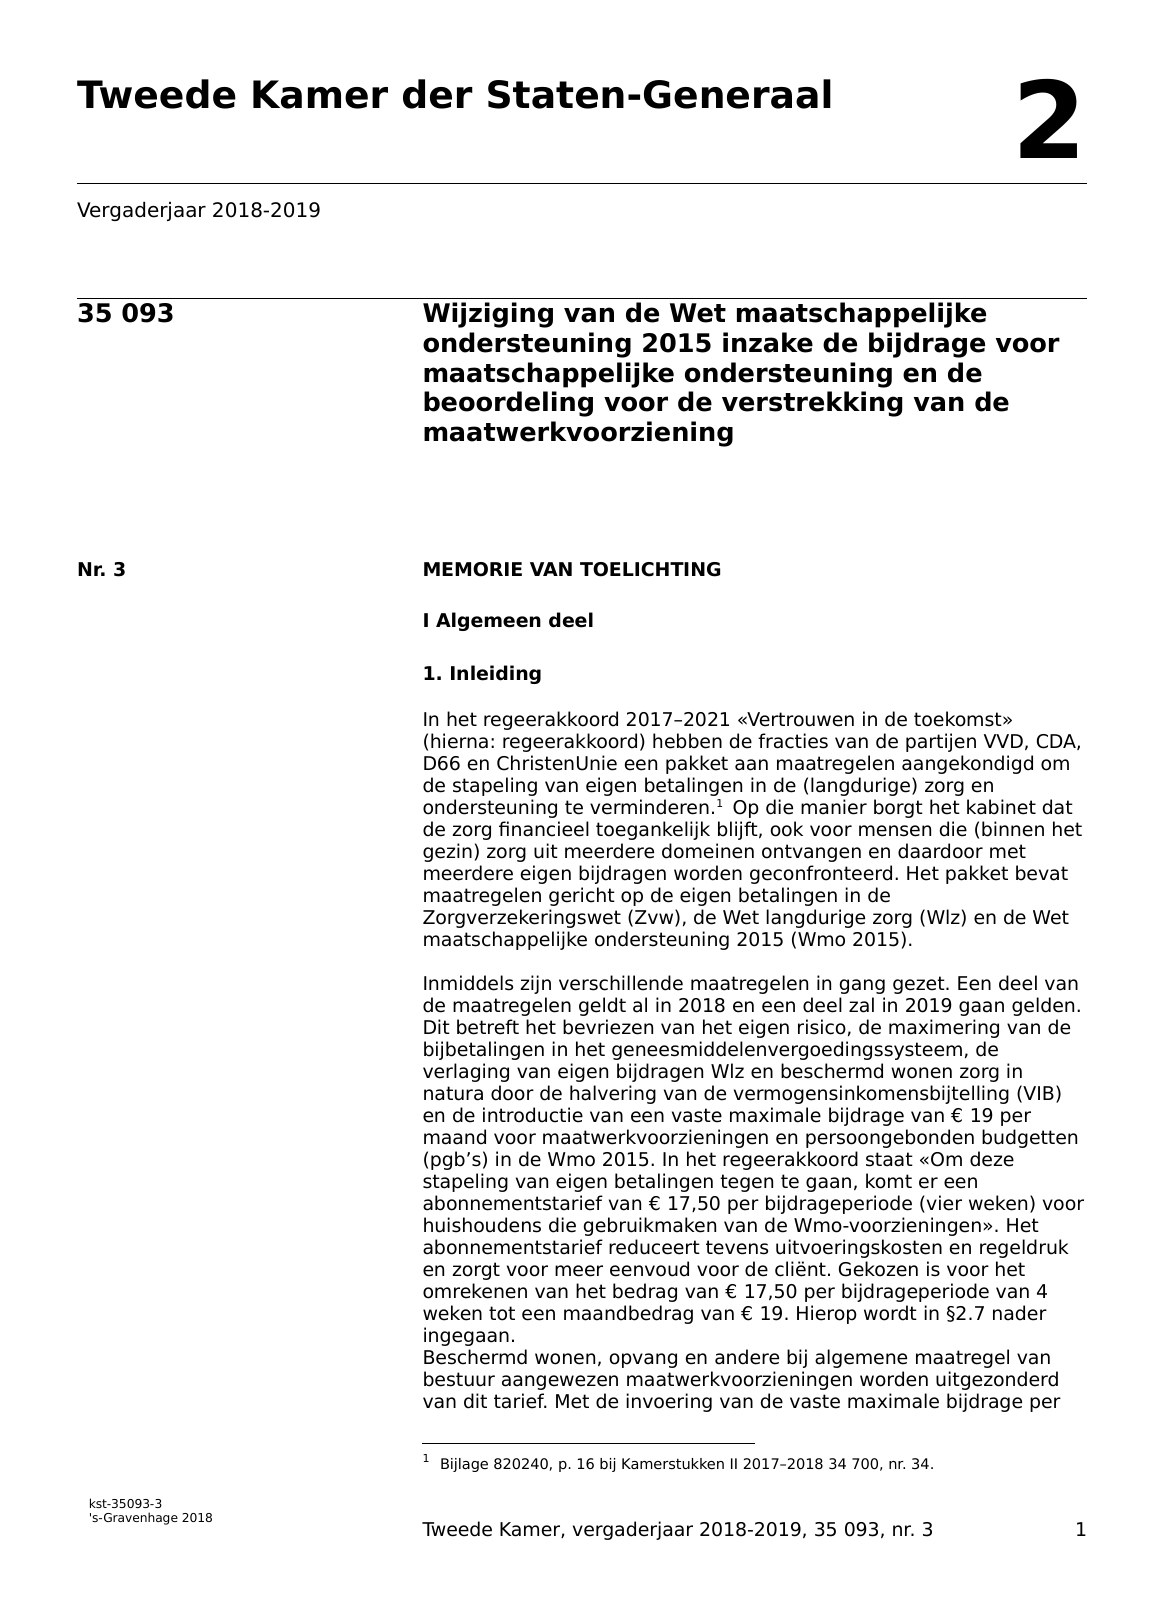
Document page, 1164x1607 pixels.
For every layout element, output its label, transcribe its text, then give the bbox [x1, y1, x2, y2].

text kst-35093-3 [88, 1497, 323, 1511]
text Bijlage 820240, p. 16 bij Kamerstukken II 2017–2018 34 700, nr. 34. [422, 1452, 1087, 1474]
subtitle I Algemeen deel [422, 610, 1087, 632]
table_header 2 [886, 59, 1087, 183]
text In het regeerakkoord 2017–2021 «Vertrouwen in de toekomst» (hierna: regeerakkoord) hebben de fracties van de partijen VVD, CDA, D66 en ChristenUnie een pakket aan maatregelen aangekondigd om de stapeling van eigen betalingen in de (langdurige) zorg en ondersteuning te verminderen. Op die manier borgt het kabinet dat de zorg financieel toegankelijk blijft, ook voor mensen die (binnen het gezin) zorg uit meerdere domeinen ontvangen en daardoor met meerdere eigen bijdragen worden geconfronteerd. Het pakket bevat maatregelen gericht op de eigen betalingen in de Zorgverzekeringswet (Zvw), de Wet langdurige zorg (Wlz) en de Wet maatschappelijke ondersteuning 2015 (Wmo 2015). [422, 709, 1087, 951]
subtitle 1. Inleiding [422, 662, 1087, 684]
text 's-Gravenhage 2018 [88, 1511, 323, 1525]
table_header Tweede Kamer der Staten-Generaal [77, 59, 886, 183]
subtitle Nr. 3 MEMORIE VAN TOELICHTING [77, 558, 1087, 580]
subtitle 35 093 Wijziging van de Wet maatschappelijke ondersteuning 2015 inzake de bijdrage voor maatschappelijke ondersteuning en de beoordeling voor de verstrekking van de maatwerkvoorziening [77, 299, 1087, 447]
text Inmiddels zijn verschillende maatregelen in gang gezet. Een deel van de maatregelen geldt al in 2018 en een deel zal in 2019 gaan gelden. Dit betreft het bevriezen van het eigen risico, de maximering van de bijbetalingen in het geneesmiddelenvergoedingssysteem, de verlaging van eigen bijdragen Wlz en beschermd wonen zorg in natura door de halvering van de vermogensinkomensbijtelling (VIB) en de introductie van een vaste maximale bijdrage van € 19 per maand voor maatwerkvoorzieningen en persoongebonden budgetten (pgb’s) in de Wmo 2015. In het regeerakkoord staat «Om deze stapeling van eigen betalingen tegen te gaan, komt er een abonnementstarief van € 17,50 per bijdrageperiode (vier weken) voor huishoudens die gebruikmaken van de Wmo-voorzieningen». Het abonnementstarief reduceert tevens uitvoeringskosten en regeldruk en zorgt voor meer eenvoud voor de cliënt. Gekozen is voor het omrekenen van het bedrag van € 17,50 per bijdrageperiode van 4 weken tot een maandbedrag van € 19. Hierop wordt in §2.7 nader ingegaan. [422, 973, 1087, 1347]
table_cell Vergaderjaar 2018-2019 [77, 184, 1087, 298]
text Beschermd wonen, opvang en andere bij algemene maatregel van bestuur aangewezen maatwerkvoorzieningen worden uitgezonderd van dit tarief. Met de invoering van de vaste maximale bijdrage per [422, 1347, 1087, 1413]
